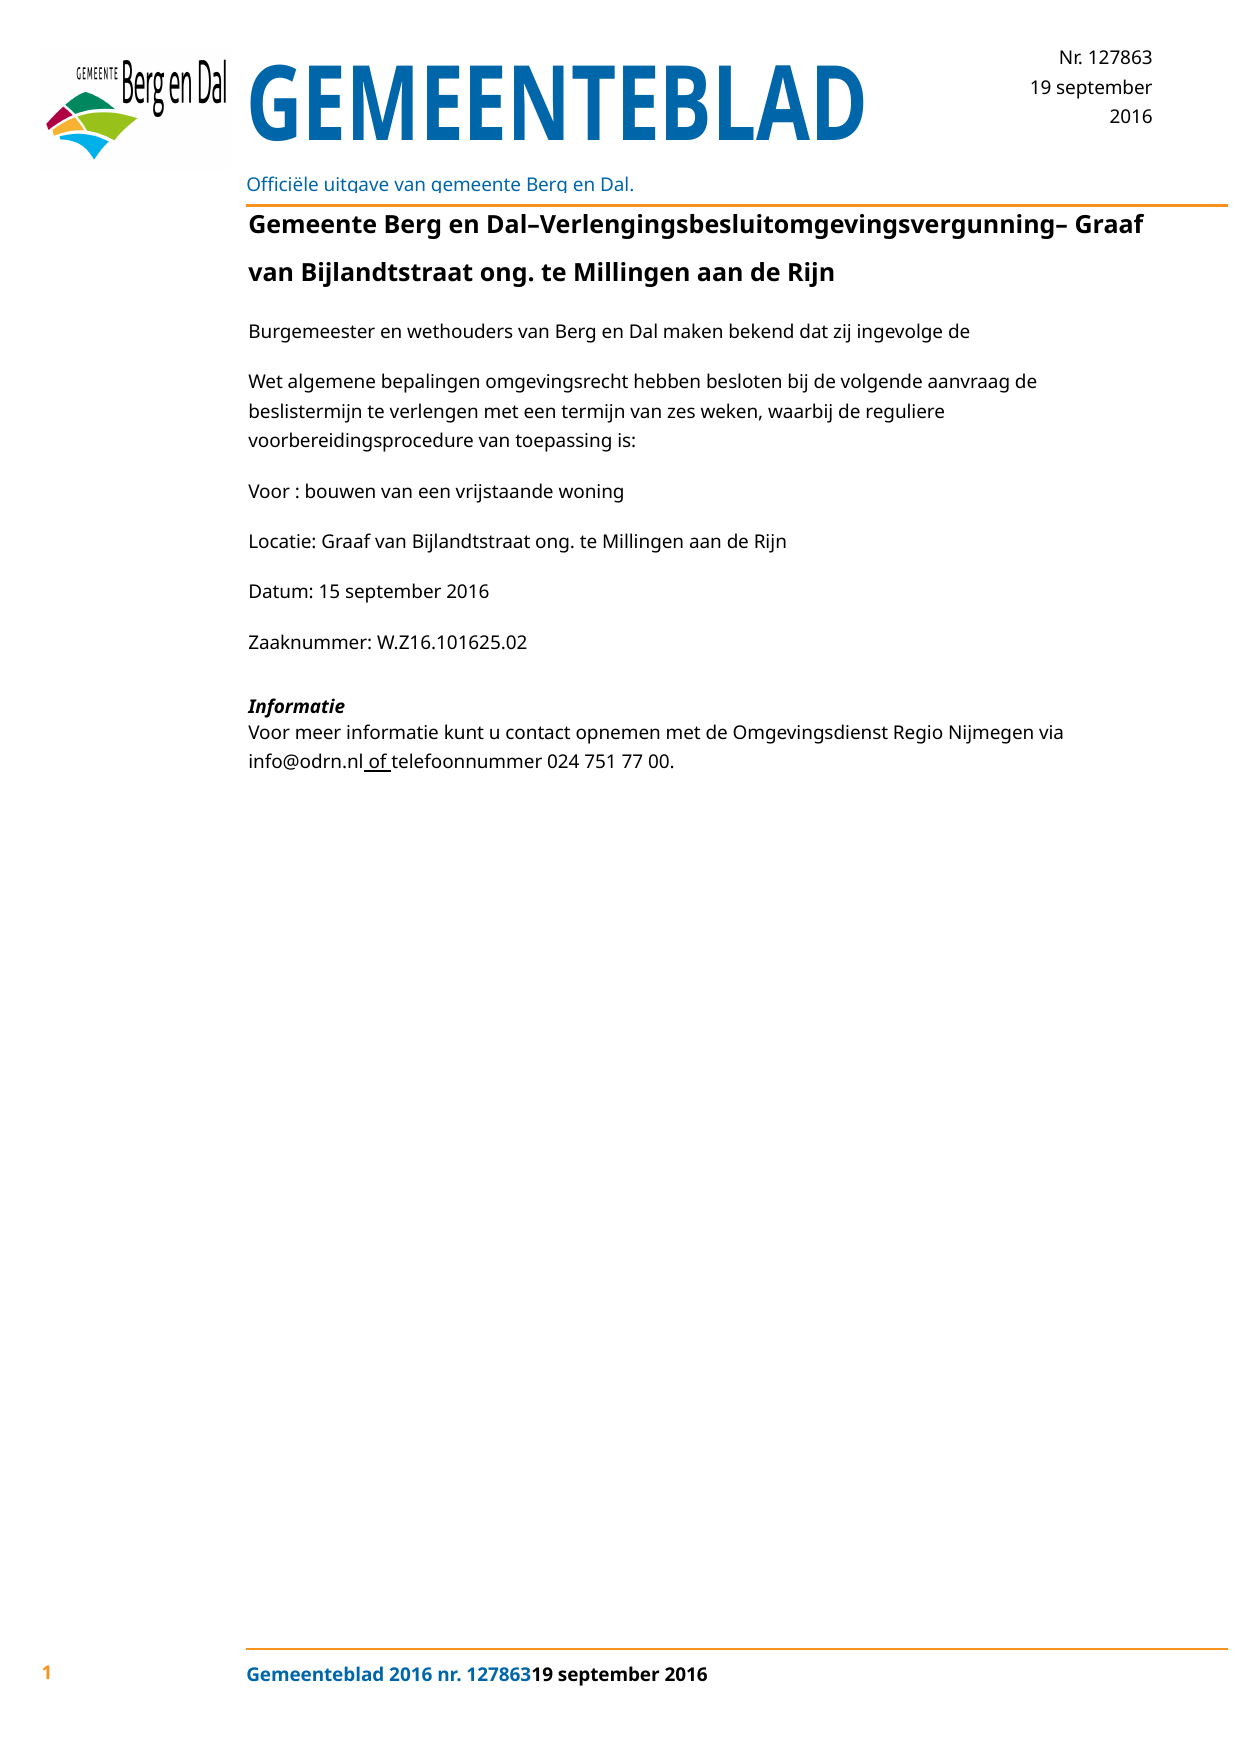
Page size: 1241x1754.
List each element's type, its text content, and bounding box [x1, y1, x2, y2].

text Zaaknummer: W.Z16.101625.02 [248, 629, 1152, 655]
text Datum: 15 september 2016 [248, 579, 1152, 604]
text Voor meer informatie kunt u contact opnemen met de Omgevingsdienst Regio Nijmegen via info@odrn.nl of telefoonnummer 024 751 77 00. [248, 719, 1152, 774]
text Gemeente Berg en Dal–Verlengingsbesluitomgevingsvergunning– Graaf van Bijlandtstraat ong. te Millingen aan de Rijn [248, 207, 1152, 288]
text Wet algemene bepalingen omgevingsrecht hebben besloten bij de volgende aanvraag de beslistermijn te verlengen met een termijn van zes weken, waarbij de reguliere voorbereidingsprocedure van toepassing is: [248, 368, 1152, 453]
text Voor : bouwen van een vrijstaande woning [248, 478, 1152, 504]
text Burgemeester en wethouders van Berg en Dal maken bekend dat zij ingevolge de [248, 318, 1152, 344]
text Informatie [248, 693, 1152, 719]
text Locatie: Graaf van Bijlandtstraat ong. te Millingen aan de Rijn [248, 528, 1152, 554]
picture [41, 47, 231, 172]
